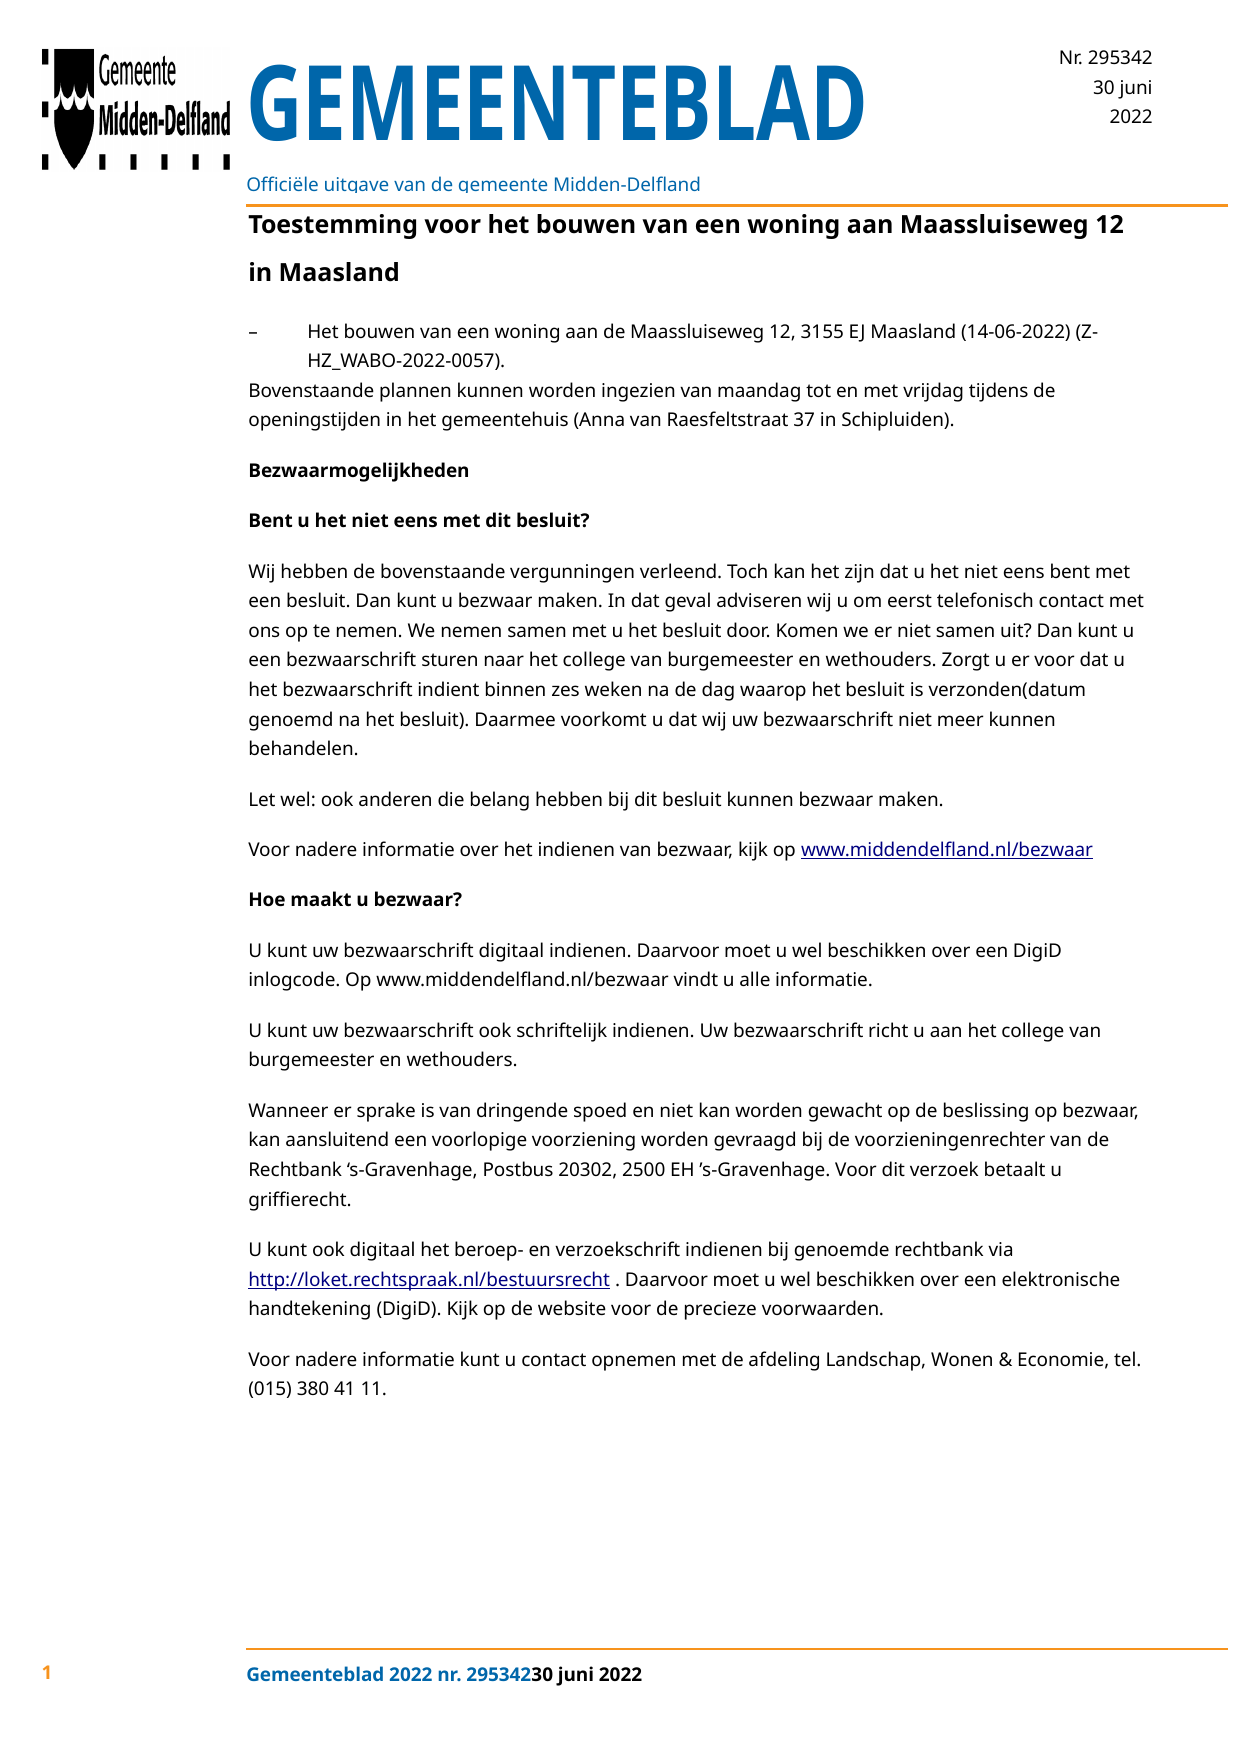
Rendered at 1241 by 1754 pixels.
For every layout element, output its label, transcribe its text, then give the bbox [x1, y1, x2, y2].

text Voor nadere informatie kunt u contact opnemen met de afdeling Landschap, Wonen & Economie, tel. (015) 380 41 11. [248, 1346, 1152, 1401]
text U kunt ook digitaal het beroep- en verzoekschrift indienen bij genoemde rechtbank via http://loket.rechtspraak.nl/bestuursrecht . Daarvoor moet u wel beschikken over een elektronische handtekening (DigiD). Kijk op de website voor de precieze voorwaarden. [248, 1236, 1152, 1321]
text Let wel: ook anderen die belang hebben bij dit besluit kunnen bezwaar maken. [248, 786, 1152, 812]
text Hoe maakt u bezwaar? [248, 887, 1152, 912]
text Bent u het niet eens met dit besluit? [248, 507, 1152, 533]
text U kunt uw bezwaarschrift ook schriftelijk indienen. Uw bezwaarschrift richt u aan het college van burgemeester en wethouders. [248, 1017, 1152, 1072]
text Bezwaarmogelijkheden [248, 457, 1152, 483]
text Bovenstaande plannen kunnen worden ingezien van maandag tot en met vrijdag tijdens de openingstijden in het gemeentehuis (Anna van Raesfeltstraat 37 in Schipluiden). [248, 377, 1152, 432]
text Wij hebben de bovenstaande vergunningen verleend. Toch kan het zijn dat u het niet eens bent met een besluit. Dan kunt u bezwaar maken. In dat geval adviseren wij u om eerst telefonisch contact met ons op te nemen. We nemen samen met u het besluit door. Komen we er niet samen uit? Dan kunt u een bezwaarschrift sturen naar het college van burgemeester en wethouders. Zorgt u er voor dat u het bezwaarschrift indient binnen zes weken na de dag waarop het besluit is verzonden(datum genoemd na het besluit). Daarmee voorkomt u dat wij uw bezwaarschrift niet meer kunnen behandelen. [248, 558, 1152, 761]
text Wanneer er sprake is van dringende spoed en niet kan worden gewacht op de beslissing op bezwaar, kan aansluitend een voorlopige voorziening worden gevraagd bij de voorzieningenrechter van de Rechtbank ‘s-Gravenhage, Postbus 20302, 2500 EH ’s-Gravenhage. Voor dit verzoek betaalt u griffierecht. [248, 1097, 1152, 1212]
list Het bouwen van een woning aan de Maassluiseweg 12, 3155 EJ Maasland (14-06-2022) (Z-HZ_WABO-2022-0057). [248, 318, 1152, 373]
picture [41, 47, 231, 172]
text Voor nadere informatie over het indienen van bezwaar, kijk op www.middendelfland.nl/bezwaar [248, 836, 1152, 862]
text U kunt uw bezwaarschrift digitaal indienen. Daarvoor moet u wel beschikken over een DigiD inlogcode. Op www.middendelfland.nl/bezwaar vindt u alle informatie. [248, 937, 1152, 992]
text Toestemming voor het bouwen van een woning aan Maassluiseweg 12 in Maasland [248, 207, 1152, 288]
